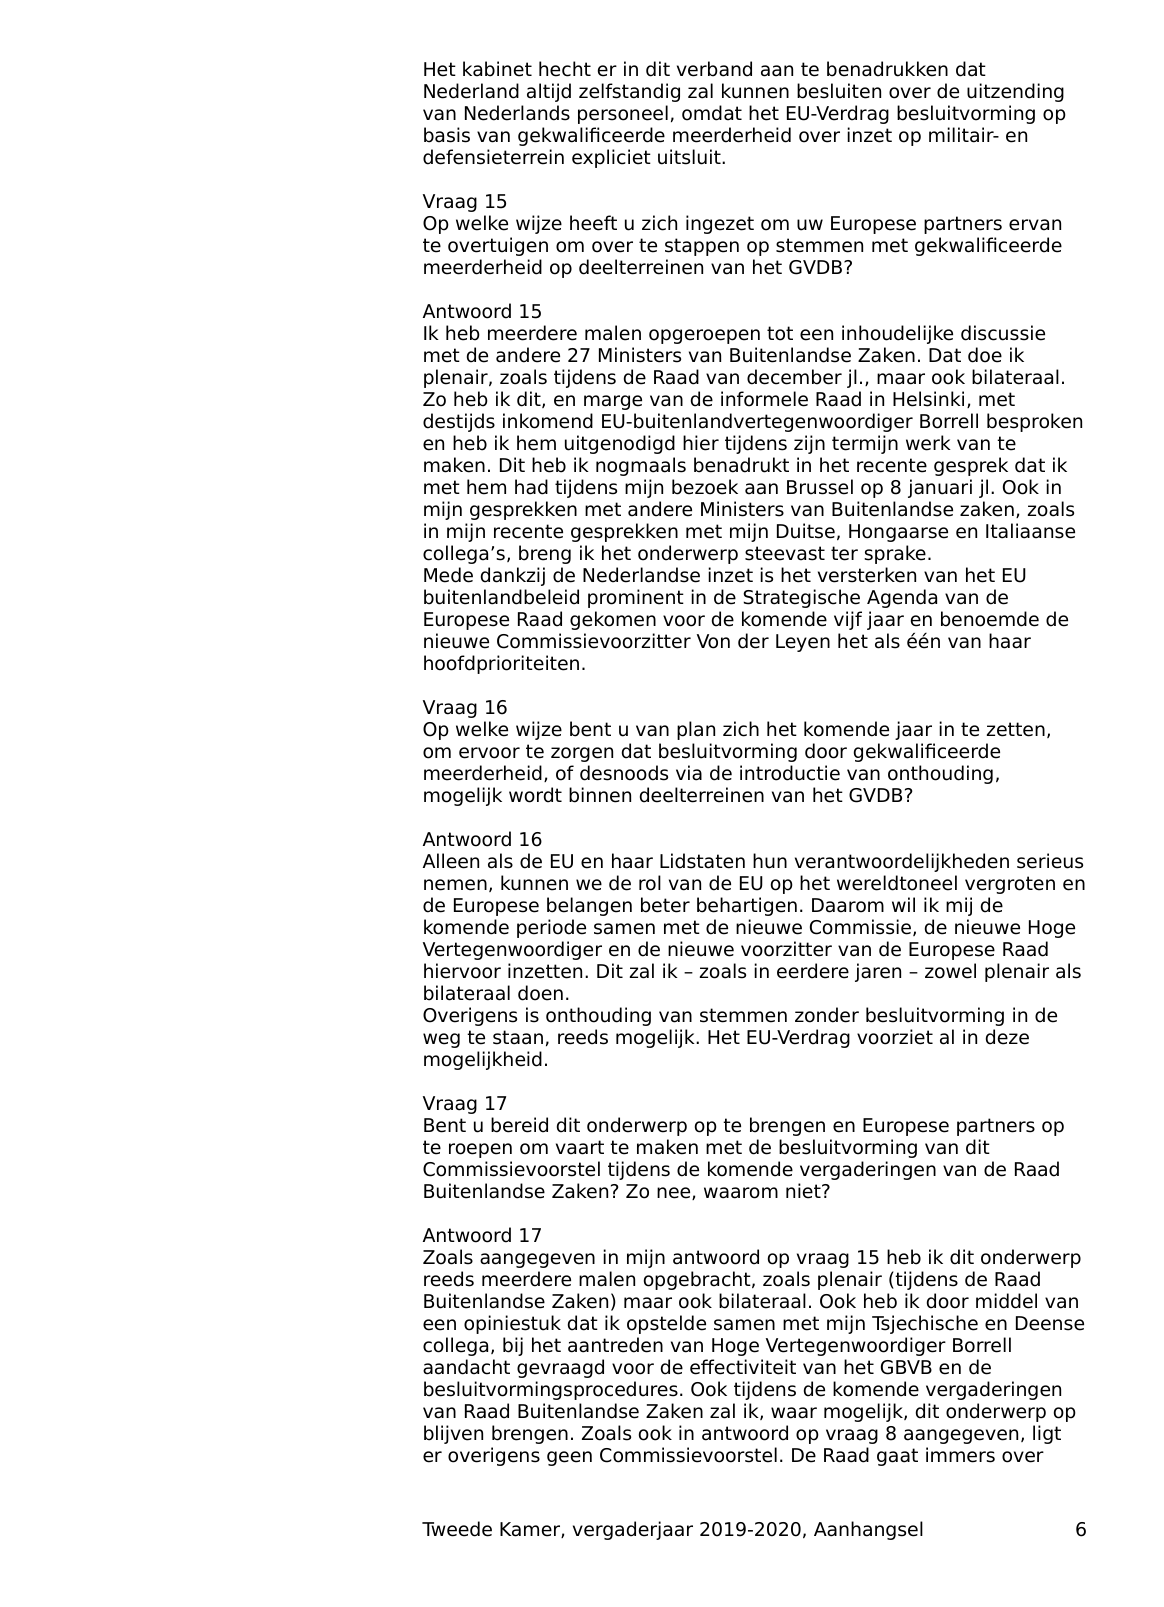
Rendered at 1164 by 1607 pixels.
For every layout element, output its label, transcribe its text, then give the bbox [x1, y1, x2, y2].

text Overigens is onthouding van stemmen zonder besluitvorming in de weg te staan, reeds mogelijk. Het EU-Verdrag voorziet al in deze mogelijkheid. [422, 1005, 1087, 1071]
text Zoals aangegeven in mijn antwoord op vraag 15 heb ik dit onderwerp reeds meerdere malen opgebracht, zoals plenair (tijdens de Raad Buitenlandse Zaken) maar ook bilateraal. Ook heb ik door middel van een opiniestuk dat ik opstelde samen met mijn Tsjechische en Deense collega, bij het aantreden van Hoge Vertegenwoordiger Borrell aandacht gevraagd voor de effectiviteit van het GBVB en de besluitvormingsprocedures. Ook tijdens de komende vergaderingen van Raad Buitenlandse Zaken zal ik, waar mogelijk, dit onderwerp op blijven brengen. Zoals ook in antwoord op vraag 8 aangegeven, ligt er overigens geen Commissievoorstel. De Raad gaat immers over [422, 1247, 1087, 1467]
text Antwoord 16 [422, 829, 1087, 851]
text Mede dankzij de Nederlandse inzet is het versterken van het EU buitenlandbeleid prominent in de Strategische Agenda van de Europese Raad gekomen voor de komende vijf jaar en benoemde de nieuwe Commissievoorzitter Von der Leyen het als één van haar hoofdprioriteiten. [422, 565, 1087, 675]
text Op welke wijze bent u van plan zich het komende jaar in te zetten, om ervoor te zorgen dat besluitvorming door gekwalificeerde meerderheid, of desnoods via de introductie van onthouding, mogelijk wordt binnen deelterreinen van het GVDB? [422, 719, 1087, 807]
text Het kabinet hecht er in dit verband aan te benadrukken dat Nederland altijd zelfstandig zal kunnen besluiten over de uitzending van Nederlands personeel, omdat het EU-Verdrag besluitvorming op basis van gekwalificeerde meerderheid over inzet op militair- en defensieterrein expliciet uitsluit. [422, 59, 1087, 169]
text Alleen als de EU en haar Lidstaten hun verantwoordelijkheden serieus nemen, kunnen we de rol van de EU op het wereldtoneel vergroten en de Europese belangen beter behartigen. Daarom wil ik mij de komende periode samen met de nieuwe Commissie, de nieuwe Hoge Vertegenwoordiger en de nieuwe voorzitter van de Europese Raad hiervoor inzetten. Dit zal ik – zoals in eerdere jaren – zowel plenair als bilateraal doen. [422, 851, 1087, 1005]
text Antwoord 17 [422, 1225, 1087, 1247]
text Vraag 16 [422, 697, 1087, 719]
text Vraag 17 [422, 1093, 1087, 1115]
text Bent u bereid dit onderwerp op te brengen en Europese partners op te roepen om vaart te maken met de besluitvorming van dit Commissievoorstel tijdens de komende vergaderingen van de Raad Buitenlandse Zaken? Zo nee, waarom niet? [422, 1115, 1087, 1203]
text Op welke wijze heeft u zich ingezet om uw Europese partners ervan te overtuigen om over te stappen op stemmen met gekwalificeerde meerderheid op deelterreinen van het GVDB? [422, 213, 1087, 279]
text Vraag 15 [422, 191, 1087, 213]
text Antwoord 15 [422, 301, 1087, 323]
text Ik heb meerdere malen opgeroepen tot een inhoudelijke discussie met de andere 27 Ministers van Buitenlandse Zaken. Dat doe ik plenair, zoals tijdens de Raad van december jl., maar ook bilateraal. Zo heb ik dit, en marge van de informele Raad in Helsinki, met destijds inkomend EU-buitenlandvertegenwoordiger Borrell besproken en heb ik hem uitgenodigd hier tijdens zijn termijn werk van te maken. Dit heb ik nogmaals benadrukt in het recente gesprek dat ik met hem had tijdens mijn bezoek aan Brussel op 8 januari jl. Ook in mijn gesprekken met andere Ministers van Buitenlandse zaken, zoals in mijn recente gesprekken met mijn Duitse, Hongaarse en Italiaanse collega’s, breng ik het onderwerp steevast ter sprake. [422, 323, 1087, 565]
